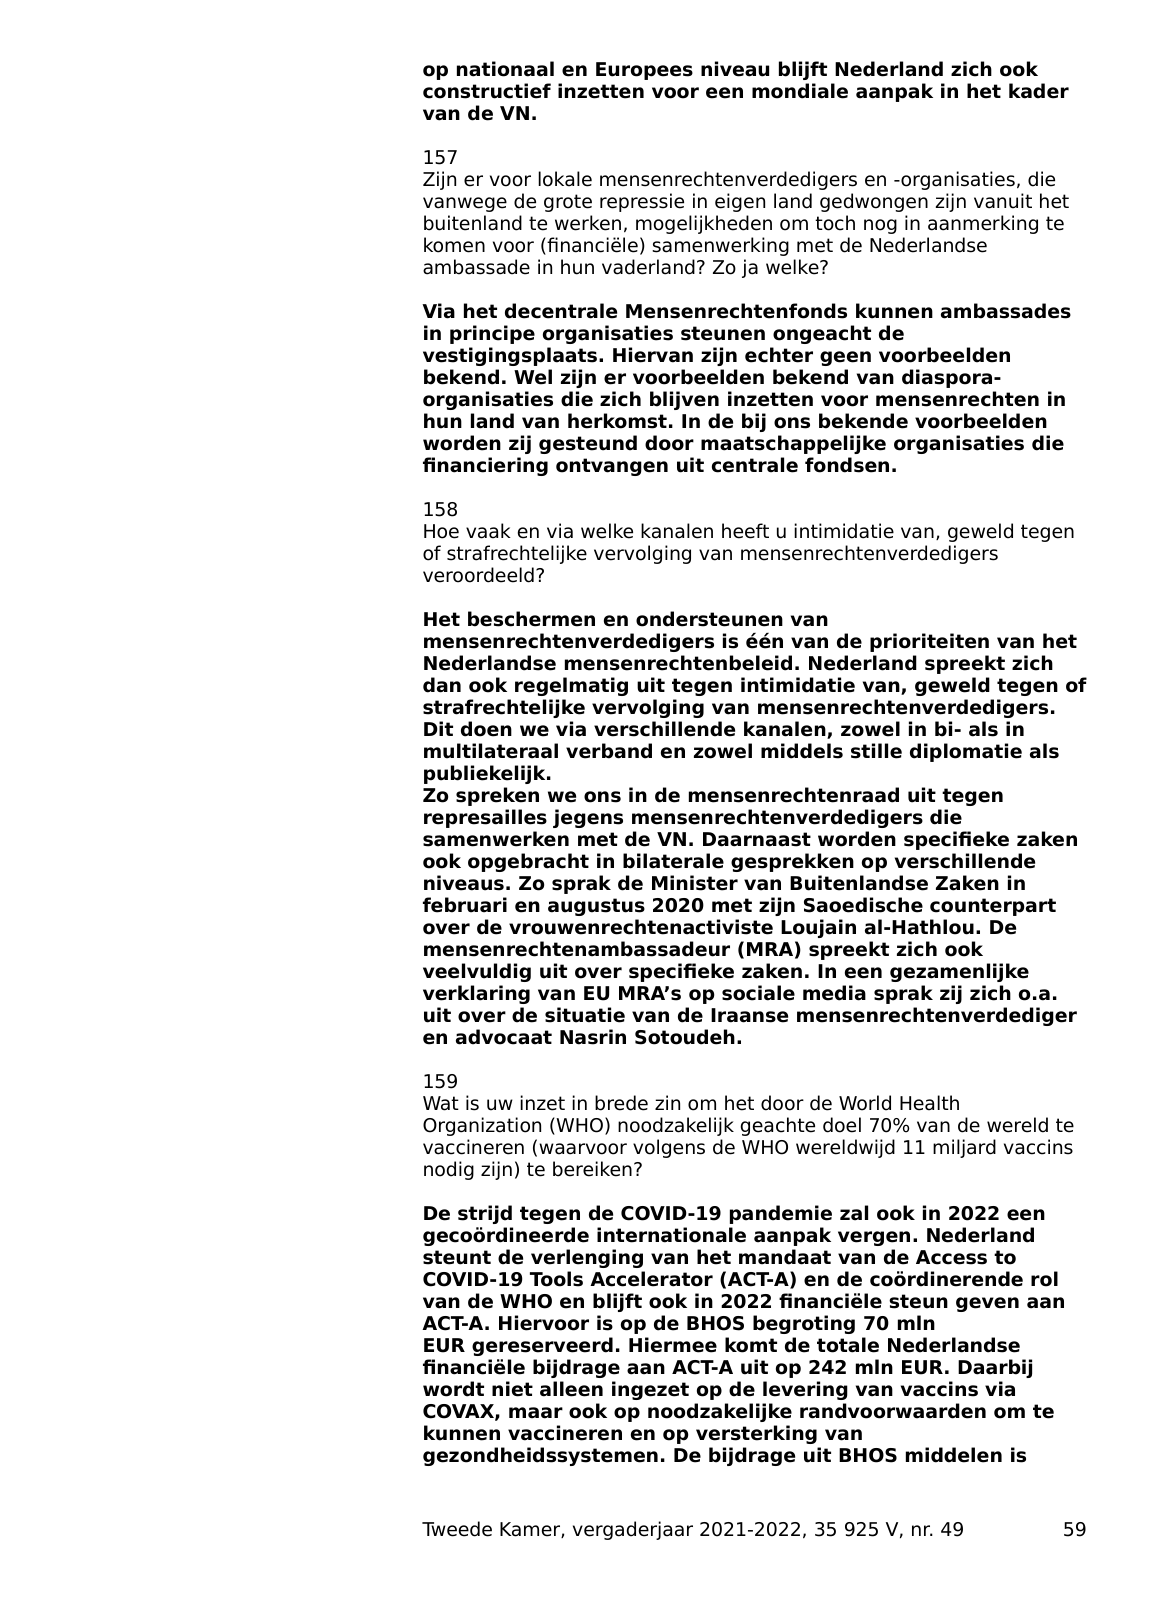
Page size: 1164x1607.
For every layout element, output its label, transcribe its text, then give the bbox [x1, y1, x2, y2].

text 158 [422, 499, 1087, 521]
text Wat is uw inzet in brede zin om het door de World Health Organization (WHO) noodzakelijk geachte doel 70% van de wereld te vaccineren (waarvoor volgens de WHO wereldwijd 11 miljard vaccins nodig zijn) te bereiken? [422, 1093, 1087, 1181]
text op nationaal en Europees niveau blijft Nederland zich ook constructief inzetten voor een mondiale aanpak in het kader van de VN. [422, 59, 1087, 125]
text Zo spreken we ons in de mensenrechtenraad uit tegen represailles jegens mensenrechtenverdedigers die samenwerken met de VN. Daarnaast worden specifieke zaken ook opgebracht in bilaterale gesprekken op verschillende niveaus. Zo sprak de Minister van Buitenlandse Zaken in februari en augustus 2020 met zijn Saoedische counterpart over de vrouwenrechtenactiviste Loujain al-Hathlou. De mensenrechtenambassadeur (MRA) spreekt zich ook veelvuldig uit over specifieke zaken. In een gezamenlijke verklaring van EU MRA’s op sociale media sprak zij zich o.a. uit over de situatie van de Iraanse mensenrechtenverdediger en advocaat Nasrin Sotoudeh. [422, 785, 1087, 1049]
text Hoe vaak en via welke kanalen heeft u intimidatie van, geweld tegen of strafrechtelijke vervolging van mensenrechtenverdedigers veroordeeld? [422, 521, 1087, 587]
text De strijd tegen de COVID-19 pandemie zal ook in 2022 een gecoördineerde internationale aanpak vergen. Nederland steunt de verlenging van het mandaat van de Access to COVID-19 Tools Accelerator (ACT-A) en de coördinerende rol van de WHO en blijft ook in 2022 financiële steun geven aan ACT-A. Hiervoor is op de BHOS begroting 70 mln EUR gereserveerd. Hiermee komt de totale Nederlandse financiële bijdrage aan ACT-A uit op 242 mln EUR. Daarbij wordt niet alleen ingezet op de levering van vaccins via COVAX, maar ook op noodzakelijke randvoorwaarden om te kunnen vaccineren en op versterking van gezondheidssystemen. De bijdrage uit BHOS middelen is [422, 1203, 1087, 1467]
text Via het decentrale Mensenrechtenfonds kunnen ambassades in principe organisaties steunen ongeacht de vestigingsplaats. Hiervan zijn echter geen voorbeelden bekend. Wel zijn er voorbeelden bekend van diaspora-organisaties die zich blijven inzetten voor mensenrechten in hun land van herkomst. In de bij ons bekende voorbeelden worden zij gesteund door maatschappelijke organisaties die financiering ontvangen uit centrale fondsen. [422, 301, 1087, 477]
text 157 [422, 147, 1087, 169]
text Het beschermen en ondersteunen van mensenrechtenverdedigers is één van de prioriteiten van het Nederlandse mensenrechtenbeleid. Nederland spreekt zich dan ook regelmatig uit tegen intimidatie van, geweld tegen of strafrechtelijke vervolging van mensenrechtenverdedigers. Dit doen we via verschillende kanalen, zowel in bi- als in multilateraal verband en zowel middels stille diplomatie als publiekelijk. [422, 609, 1087, 785]
text Zijn er voor lokale mensenrechtenverdedigers en -organisaties, die vanwege de grote repressie in eigen land gedwongen zijn vanuit het buitenland te werken, mogelijkheden om toch nog in aanmerking te komen voor (financiële) samenwerking met de Nederlandse ambassade in hun vaderland? Zo ja welke? [422, 169, 1087, 279]
text 159 [422, 1071, 1087, 1093]
